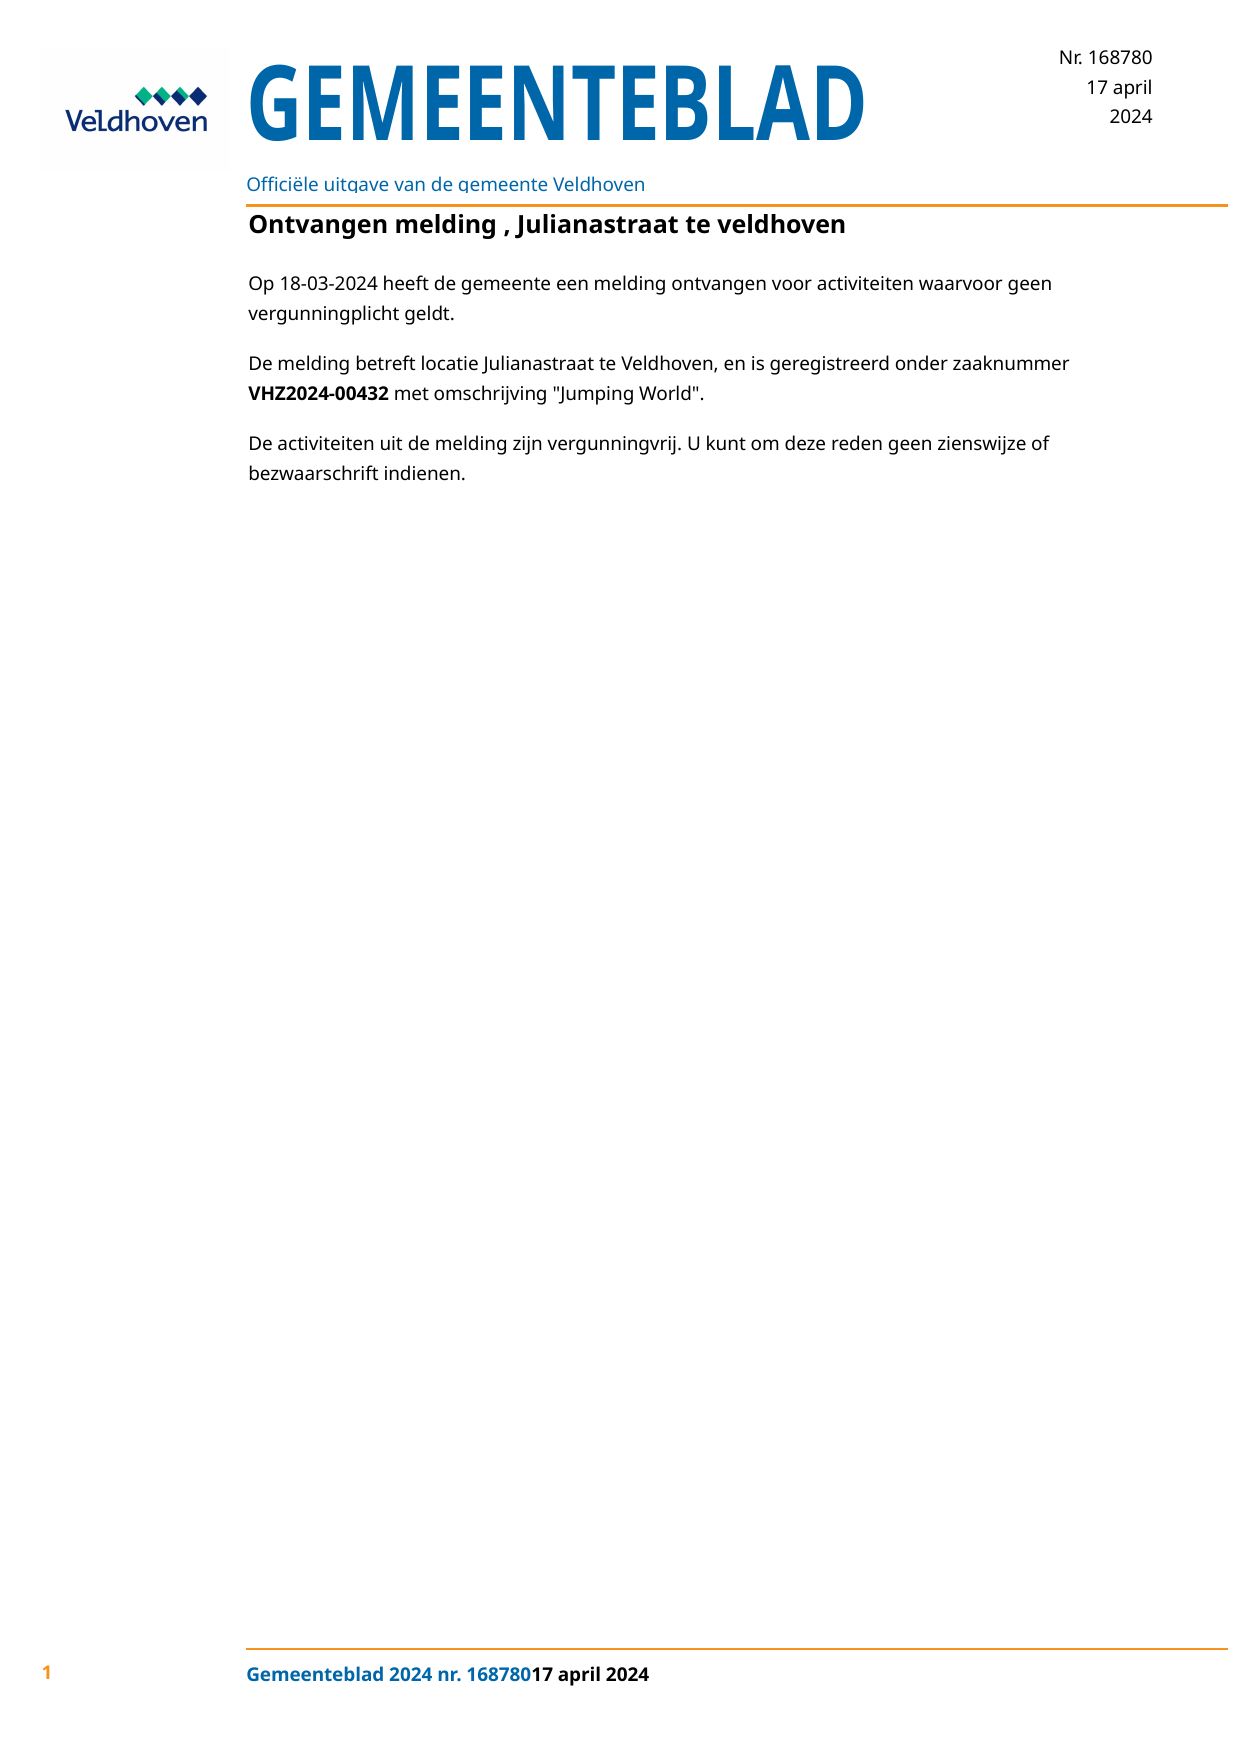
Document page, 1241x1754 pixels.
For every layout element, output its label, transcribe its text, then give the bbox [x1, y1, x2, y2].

text De activiteiten uit de melding zijn vergunningvrij. U kunt om deze reden geen zienswijze of bezwaarschrift indienen. [248, 430, 1152, 486]
text Op 18-03-2024 heeft de gemeente een melding ontvangen voor activiteiten waarvoor geen vergunningplicht geldt. [248, 270, 1152, 326]
picture [41, 47, 231, 172]
text De melding betreft locatie Julianastraat te Veldhoven, en is geregistreerd onder zaaknummer VHZ2024-00432 met omschrijving "Jumping World". [248, 350, 1152, 406]
text Ontvangen melding , Julianastraat te veldhoven [248, 207, 1152, 241]
